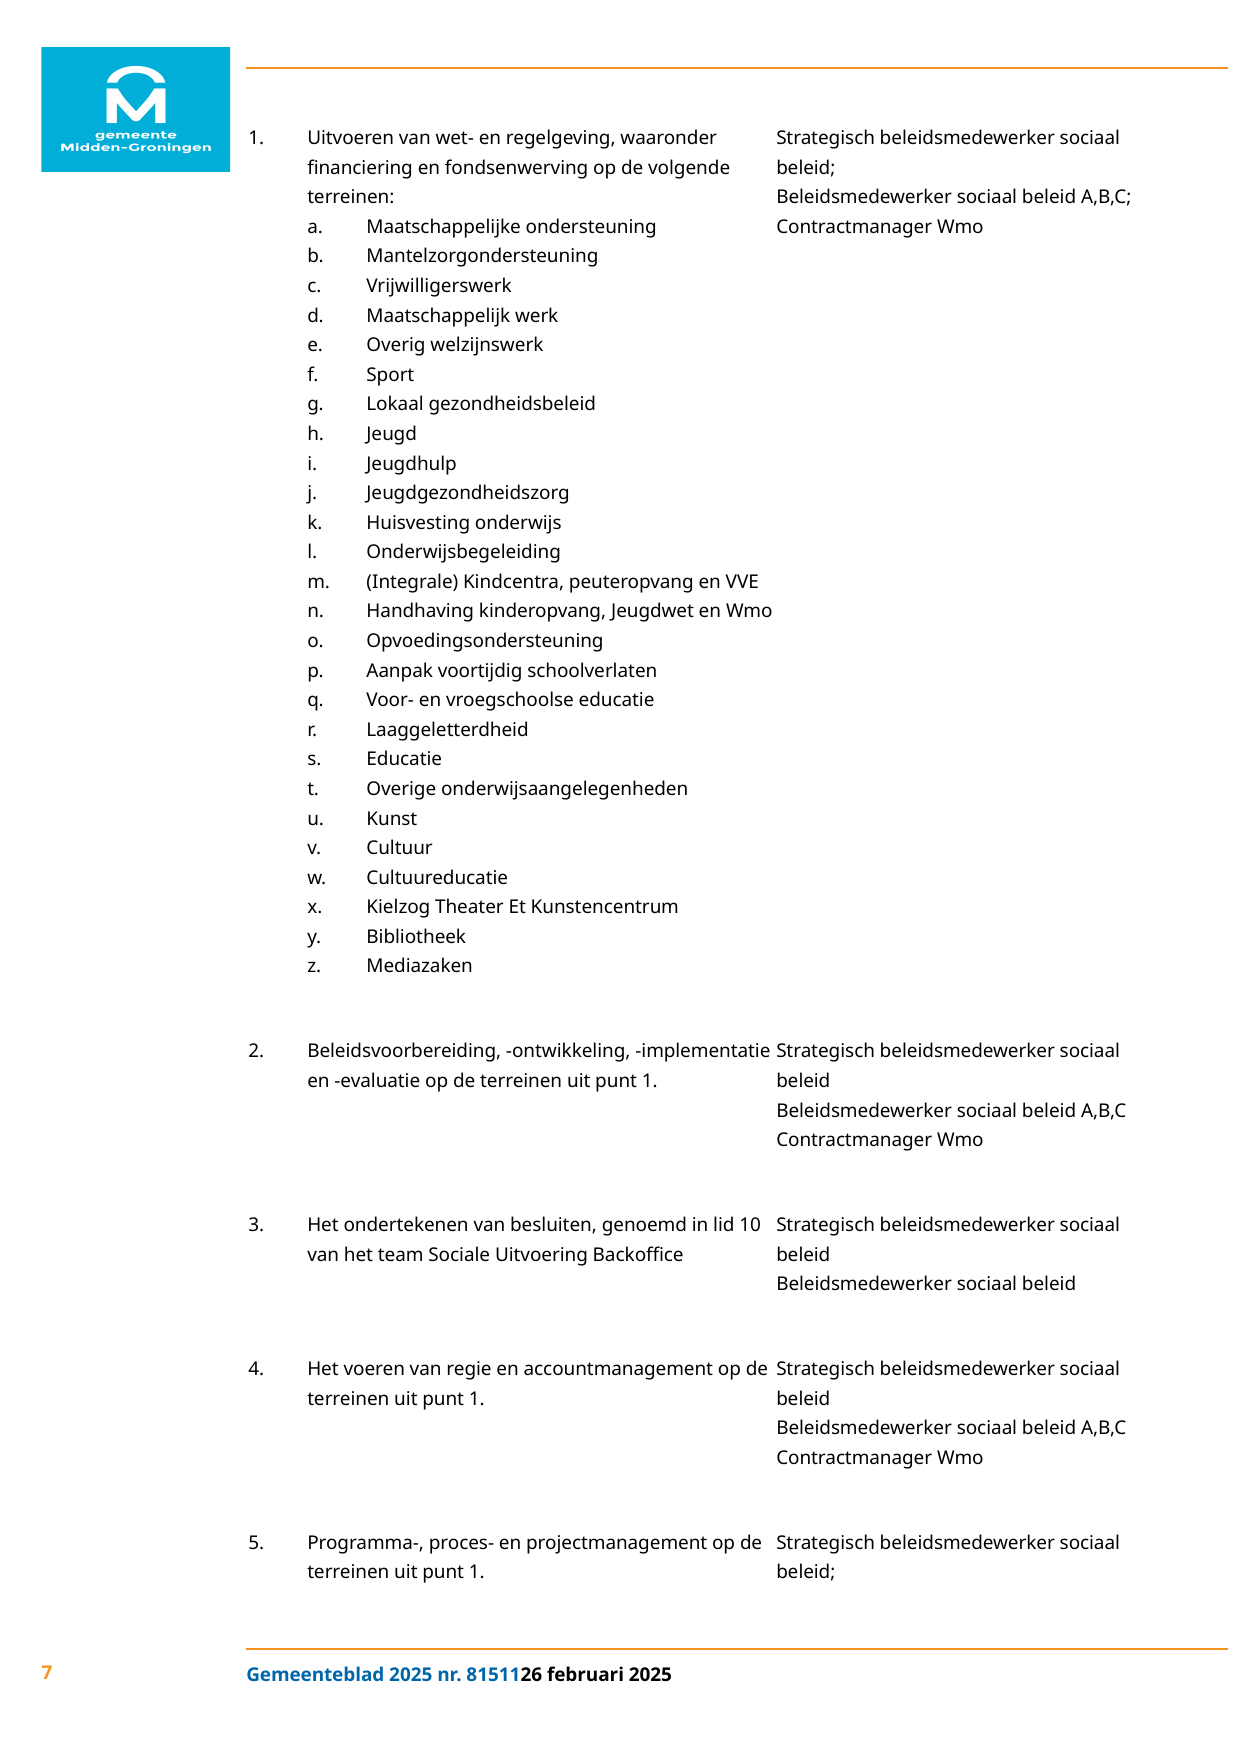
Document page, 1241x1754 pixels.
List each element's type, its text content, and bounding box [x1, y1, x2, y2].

table_cell Het ondertekenen van besluiten, genoemd in lid 10 van het team Sociale Uitvoering Backoffice [248, 1182, 776, 1326]
table_cell Strategisch beleidsmedewerker sociaal beleid; Beleidsmedewerker sociaal beleid A,B,C; Contractmanager Wmo [776, 95, 1152, 1008]
table_cell Uitvoeren van wet- en regelgeving, waaronder financiering en fondsenwerving op de volgende terreinen: Maatschappelijke ondersteuning Mantelzorgondersteuning Vrijwilligerswerk Maatschappelijk werk Overig welzijnswerk Sport Lokaal gezondheidsbeleid Jeugd Jeugdhulp Jeugdgezondheidszorg Huisvesting onderwijs Onderwijsbegeleiding (Integrale) Kindcentra, peuteropvang en VVE Handhaving kinderopvang, Jeugdwet en Wmo Opvoedingsondersteuning Aanpak voortijdig schoolverlaten Voor- en vroegschoolse educatie Laaggeletterdheid Educatie Overige onderwijsaangelegenheden Kunst Cultuur Cultuureducatie Kielzog Theater Et Kunstencentrum Bibliotheek Mediazaken [248, 95, 776, 1008]
table_cell Programma-, proces- en projectmanagement op de terreinen uit punt 1. [248, 1499, 776, 1584]
table_cell Strategisch beleidsmedewerker sociaal beleid; [776, 1499, 1152, 1584]
table_cell Strategisch beleidsmedewerker sociaal beleid Beleidsmedewerker sociaal beleid A,B,C Contractmanager Wmo [776, 1008, 1152, 1182]
table_cell Beleidsvoorbereiding, -ontwikkeling, -implementatie en -evaluatie op de terreinen uit punt 1. [248, 1008, 776, 1182]
picture [107, 89, 165, 122]
table_cell Strategisch beleidsmedewerker sociaal beleid Beleidsmedewerker sociaal beleid A,B,C Contractmanager Wmo [776, 1326, 1152, 1499]
table_cell Het voeren van regie en accountmanagement op de terreinen uit punt 1. [248, 1326, 776, 1499]
picture [108, 66, 164, 82]
picture [184, 146, 190, 153]
table_cell Strategisch beleidsmedewerker sociaal beleid Beleidsmedewerker sociaal beleid [776, 1182, 1152, 1326]
